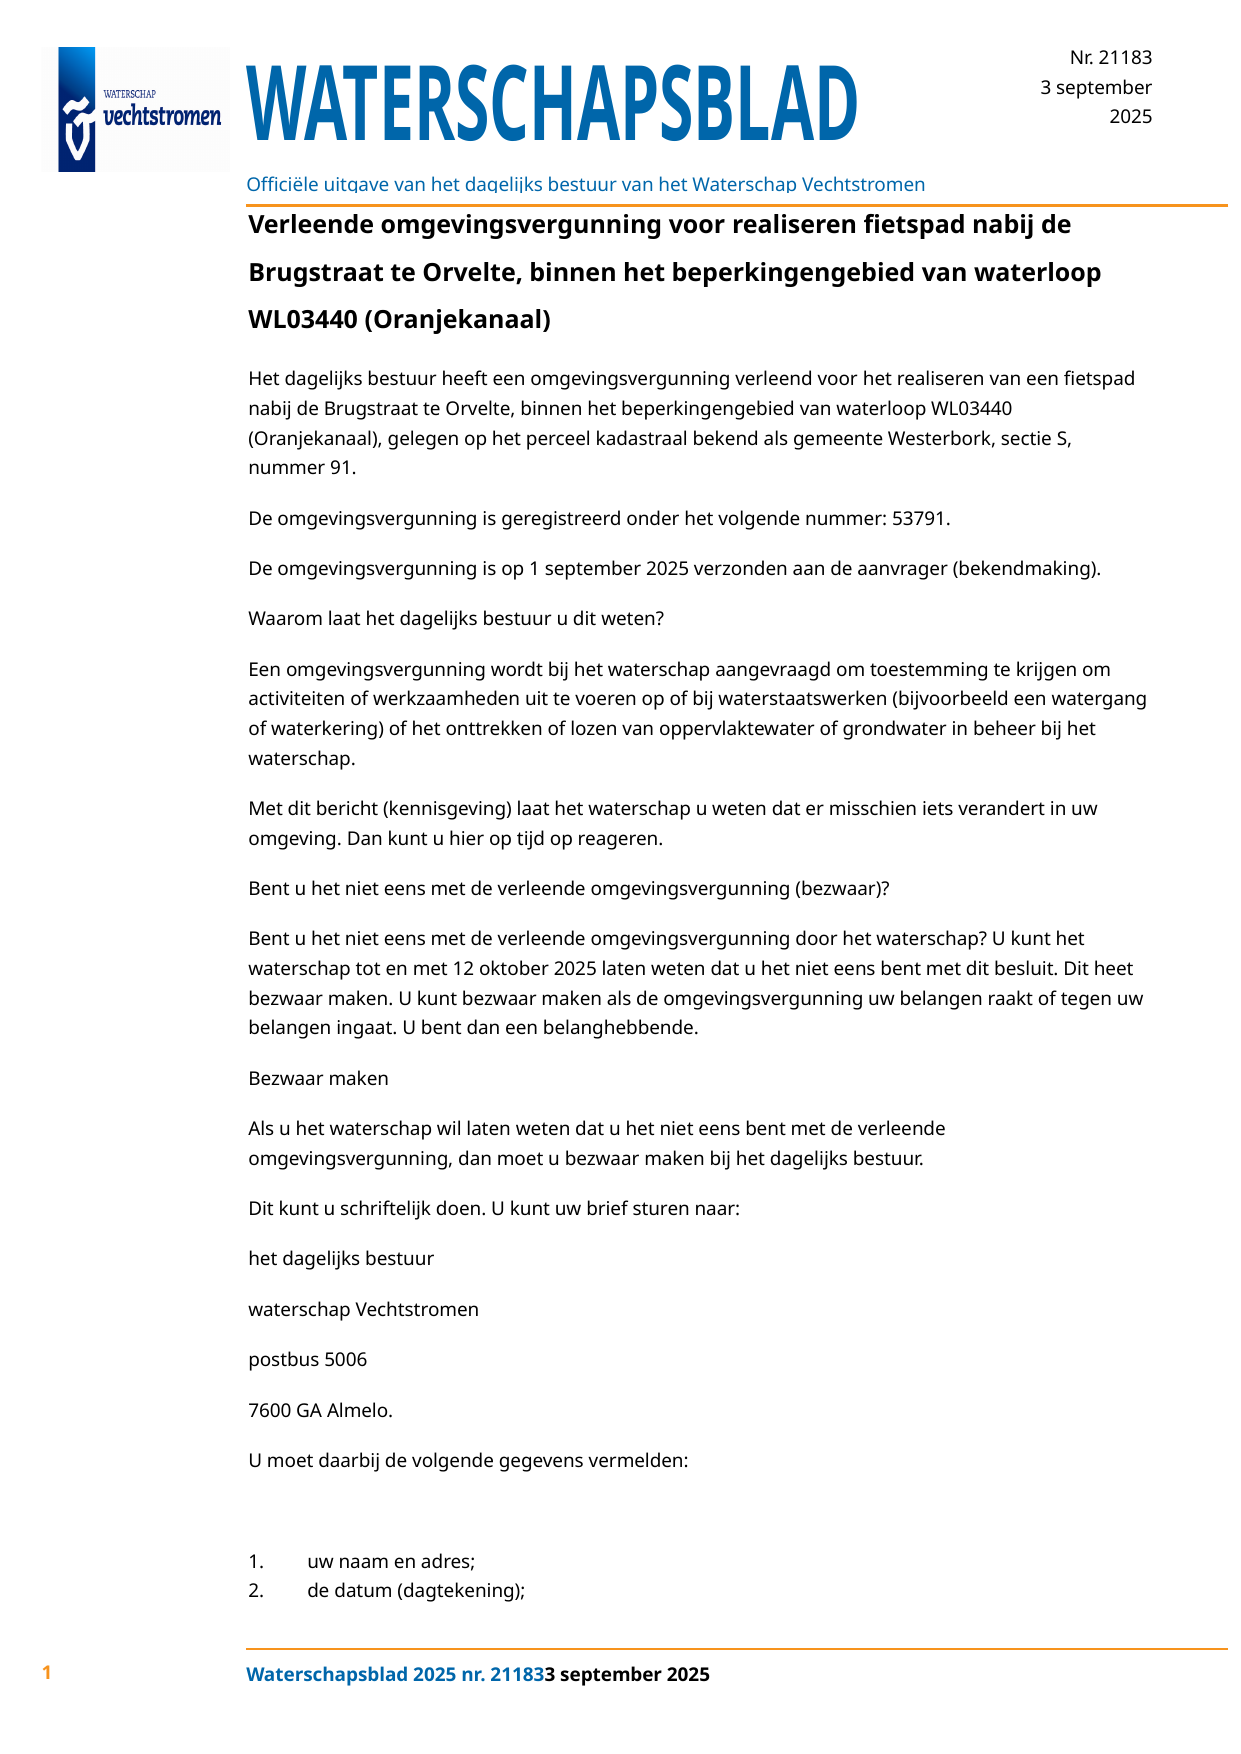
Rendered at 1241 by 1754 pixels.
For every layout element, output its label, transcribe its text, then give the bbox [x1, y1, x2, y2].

text De omgevingsvergunning is op 1 september 2025 verzonden aan de aanvrager (bekendmaking). [248, 555, 1152, 581]
text 7600 GA Almelo. [248, 1397, 1152, 1422]
text Bezwaar maken [248, 1065, 1152, 1090]
text het dagelijks bestuur [248, 1246, 1152, 1271]
text De omgevingsvergunning is geregistreerd onder het volgende nummer: 53791. [248, 505, 1152, 530]
text U moet daarbij de volgende gegevens vermelden: [248, 1447, 1152, 1473]
text Het dagelijks bestuur heeft een omgevingsvergunning verleend voor het realiseren van een fietspad nabij de Brugstraat te Orvelte, binnen het beperkingengebied van waterloop WL03440 (Oranjekanaal), gelegen op het perceel kadastraal bekend als gemeente Westerbork, sectie S, nummer 91. [248, 366, 1152, 480]
list uw naam en adres; [248, 1548, 1152, 1574]
text Als u het waterschap wil laten weten dat u het niet eens bent met de verleende omgevingsvergunning, dan moet u bezwaar maken bij het dagelijks bestuur. [248, 1115, 1152, 1170]
picture [41, 47, 231, 172]
text Verleende omgevingsvergunning voor realiseren fietspad nabij de Brugstraat te Orvelte, binnen het beperkingengebied van waterloop WL03440 (Oranjekanaal) [248, 207, 1152, 336]
text waterschap Vechtstromen [248, 1296, 1152, 1322]
text Met dit bericht (kennisgeving) laat het waterschap u weten dat er misschien iets verandert in uw omgeving. Dan kunt u hier op tijd op reageren. [248, 795, 1152, 850]
text Dit kunt u schriftelijk doen. U kunt uw brief sturen naar: [248, 1195, 1152, 1221]
text Bent u het niet eens met de verleende omgevingsvergunning (bezwaar)? [248, 875, 1152, 901]
list de datum (dagtekening); [248, 1578, 1152, 1603]
text Waarom laat het dagelijks bestuur u dit weten? [248, 606, 1152, 631]
text Een omgevingsvergunning wordt bij het waterschap aangevraagd om toestemming te krijgen om activiteiten of werkzaamheden uit te voeren op of bij waterstaatswerken (bijvoorbeeld een watergang of waterkering) of het onttrekken of lozen van oppervlaktewater of grondwater in beheer bij het waterschap. [248, 656, 1152, 770]
text postbus 5006 [248, 1346, 1152, 1372]
text Bent u het niet eens met de verleende omgevingsvergunning door het waterschap? U kunt het waterschap tot en met 12 oktober 2025 laten weten dat u het niet eens bent met dit besluit. Dit heet bezwaar maken. U kunt bezwaar maken als de omgevingsvergunning uw belangen raakt of tegen uw belangen ingaat. U bent dan een belanghebbende. [248, 926, 1152, 1040]
